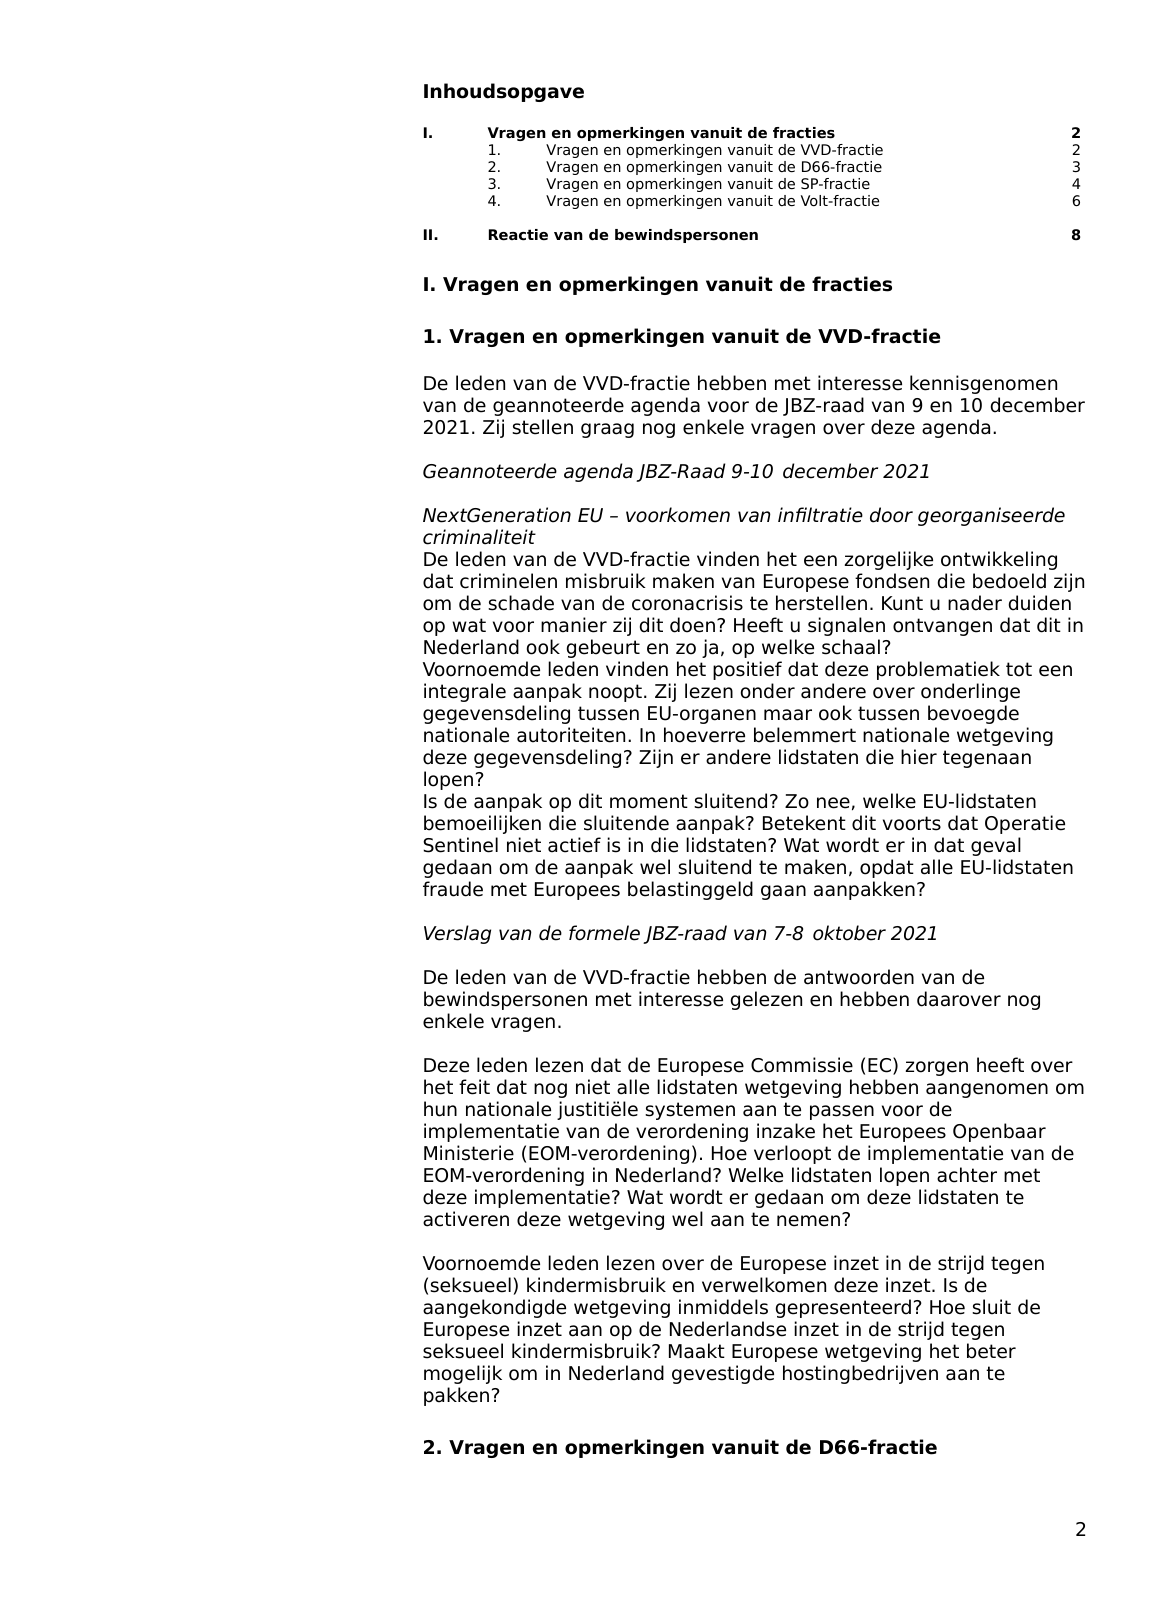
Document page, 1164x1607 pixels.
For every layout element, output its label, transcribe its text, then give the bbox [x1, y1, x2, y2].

table_cell 4 [1013, 176, 1087, 193]
table_header Vragen en opmerkingen vanuit de fracties [481, 125, 1013, 142]
subtitle 1. Vragen en opmerkingen vanuit de VVD-fractie [422, 326, 1087, 348]
table_cell [422, 142, 481, 159]
table_cell Vragen en opmerkingen vanuit de VVD-fractie [540, 142, 1013, 159]
table_cell [1013, 210, 1087, 227]
table_cell [422, 193, 481, 210]
table_header 2 [1013, 125, 1087, 142]
table_header I. [422, 125, 481, 142]
subtitle 2. Vragen en opmerkingen vanuit de D66-fractie [422, 1437, 1087, 1459]
table_cell 2. [481, 159, 540, 176]
table_cell Reactie van de bewindspersonen [481, 227, 1013, 244]
table_cell [481, 210, 540, 227]
table_cell 8 [1013, 227, 1087, 244]
table_cell [422, 159, 481, 176]
table_cell [540, 210, 1013, 227]
subtitle I. Vragen en opmerkingen vanuit de fracties [422, 274, 1087, 296]
subtitle Inhoudsopgave [422, 81, 1087, 103]
text De leden van de VVD-fractie hebben de antwoorden van de bewindspersonen met interesse gelezen en hebben daarover nog enkele vragen. [422, 967, 1087, 1033]
table_cell 3. [481, 176, 540, 193]
table_cell [422, 210, 481, 227]
table_cell Vragen en opmerkingen vanuit de Volt-fractie [540, 193, 1013, 210]
table_cell 2 [1013, 142, 1087, 159]
table_cell 4. [481, 193, 540, 210]
subtitle Geannoteerde agenda JBZ-Raad 9-10 december 2021 [422, 461, 1087, 483]
table_cell 1. [481, 142, 540, 159]
text Voornoemde leden lezen over de Europese inzet in de strijd tegen (seksueel) kindermisbruik en verwelkomen deze inzet. Is de aangekondigde wetgeving inmiddels gepresenteerd? Hoe sluit de Europese inzet aan op de Nederlandse inzet in de strijd tegen seksueel kindermisbruik? Maakt Europese wetgeving het beter mogelijk om in Nederland gevestigde hostingbedrijven aan te pakken? [422, 1253, 1087, 1407]
text NextGeneration EU – voorkomen van infiltratie door georganiseerde criminaliteit [422, 505, 1087, 549]
table_cell Vragen en opmerkingen vanuit de D66-fractie [540, 159, 1013, 176]
text Is de aanpak op dit moment sluitend? Zo nee, welke EU-lidstaten bemoeilijken die sluitende aanpak? Betekent dit voorts dat Operatie Sentinel niet actief is in die lidstaten? Wat wordt er in dat geval gedaan om de aanpak wel sluitend te maken, opdat alle EU-lidstaten fraude met Europees belastinggeld gaan aanpakken? [422, 791, 1087, 901]
text De leden van de VVD-fractie vinden het een zorgelijke ontwikkeling dat criminelen misbruik maken van Europese fondsen die bedoeld zijn om de schade van de coronacrisis te herstellen. Kunt u nader duiden op wat voor manier zij dit doen? Heeft u signalen ontvangen dat dit in Nederland ook gebeurt en zo ja, op welke schaal? [422, 549, 1087, 659]
table_cell 3 [1013, 159, 1087, 176]
table_cell Vragen en opmerkingen vanuit de SP-fractie [540, 176, 1013, 193]
table_cell 6 [1013, 193, 1087, 210]
table_cell II. [422, 227, 481, 244]
table_cell [422, 176, 481, 193]
text Deze leden lezen dat de Europese Commissie (EC) zorgen heeft over het feit dat nog niet alle lidstaten wetgeving hebben aangenomen om hun nationale justitiële systemen aan te passen voor de implementatie van de verordening inzake het Europees Openbaar Ministerie (EOM-verordening). Hoe verloopt de implementatie van de EOM-verordening in Nederland? Welke lidstaten lopen achter met deze implementatie? Wat wordt er gedaan om deze lidstaten te activeren deze wetgeving wel aan te nemen? [422, 1055, 1087, 1231]
text Voornoemde leden vinden het positief dat deze problematiek tot een integrale aanpak noopt. Zij lezen onder andere over onderlinge gegevensdeling tussen EU-organen maar ook tussen bevoegde nationale autoriteiten. In hoeverre belemmert nationale wetgeving deze gegevensdeling? Zijn er andere lidstaten die hier tegenaan lopen? [422, 659, 1087, 791]
text De leden van de VVD-fractie hebben met interesse kennisgenomen van de geannoteerde agenda voor de JBZ-raad van 9 en 10 december 2021. Zij stellen graag nog enkele vragen over deze agenda. [422, 373, 1087, 439]
subtitle Verslag van de formele JBZ-raad van 7-8 oktober 2021 [422, 923, 1087, 945]
